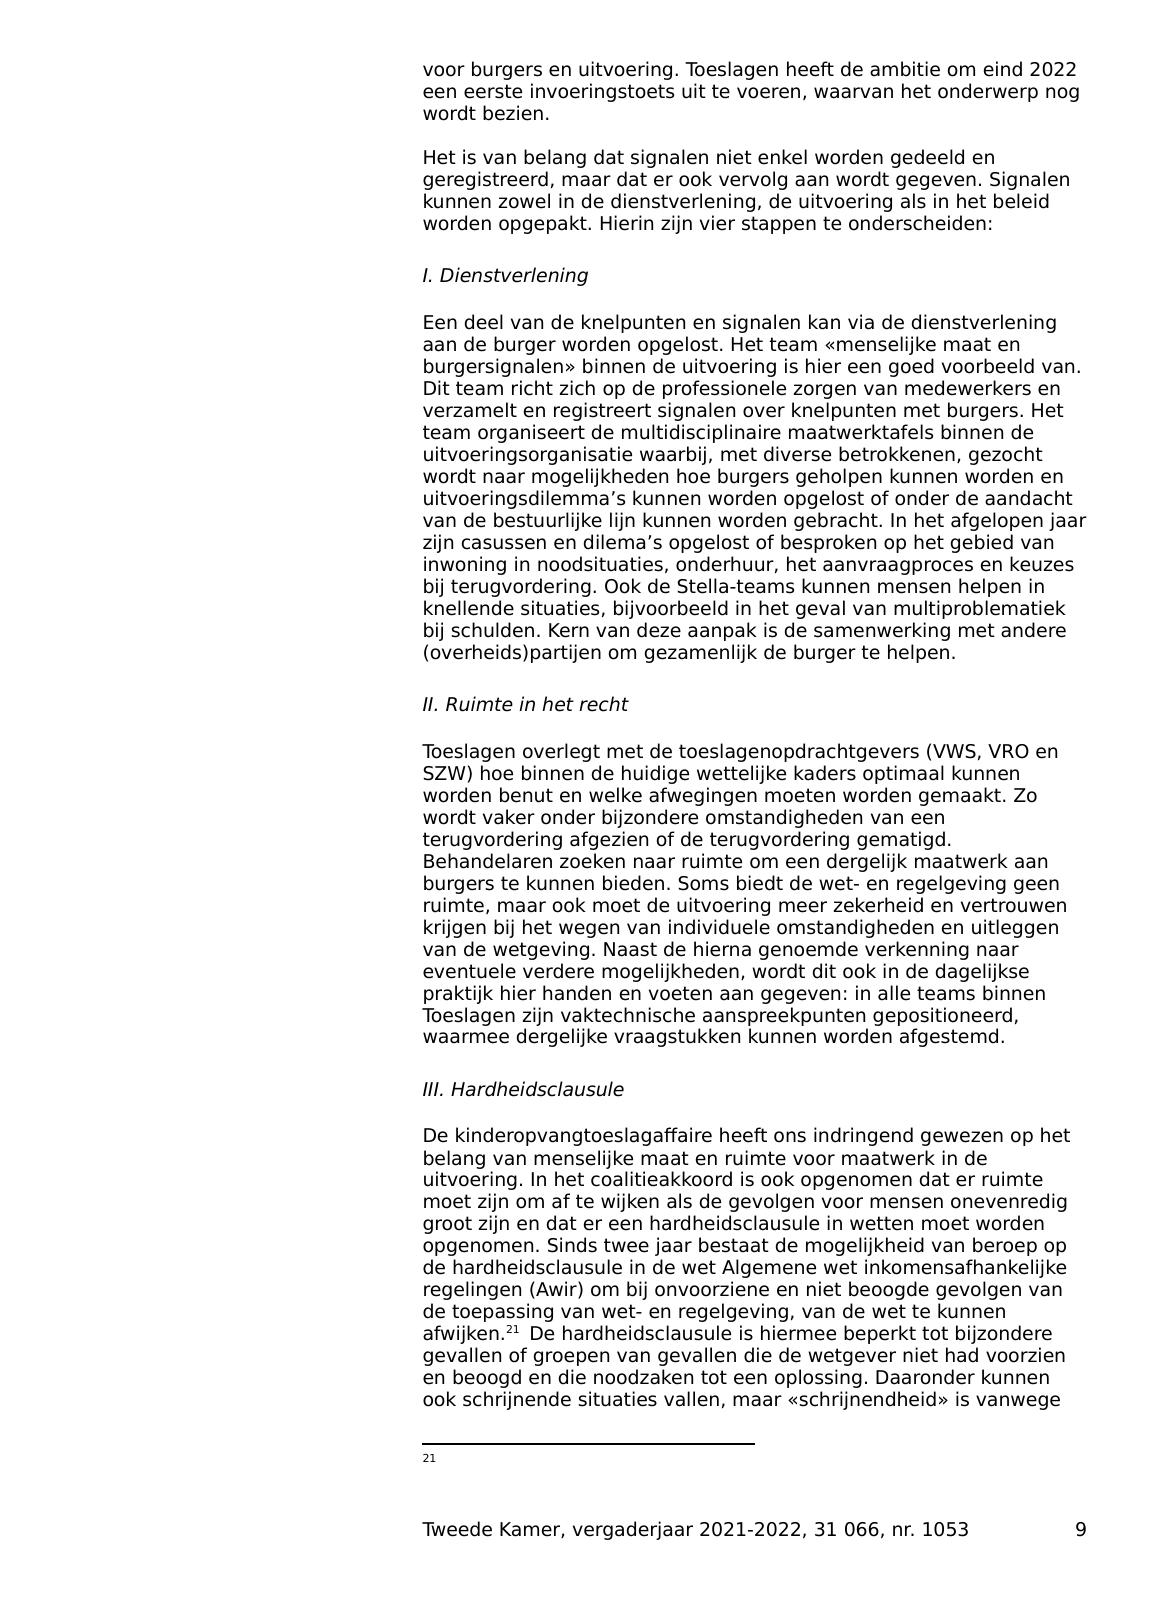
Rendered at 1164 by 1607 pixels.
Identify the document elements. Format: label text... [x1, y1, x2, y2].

text De kinderopvangtoeslagaffaire heeft ons indringend gewezen op het belang van menselijke maat en ruimte voor maatwerk in de uitvoering. In het coalitieakkoord is ook opgenomen dat er ruimte moet zijn om af te wijken als de gevolgen voor mensen onevenredig groot zijn en dat er een hardheidsclausule in wetten moet worden opgenomen. Sinds twee jaar bestaat de mogelijkheid van beroep op de hardheidsclausule in de wet Algemene wet inkomensafhankelijke regelingen (Awir) om bij onvoorziene en niet beoogde gevolgen van de toepassing van wet- en regelgeving, van de wet te kunnen afwijken. De hardheidsclausule is hiermee beperkt tot bijzondere gevallen of groepen van gevallen die de wetgever niet had voorzien en beoogd en die noodzaken tot een oplossing. Daaronder kunnen ook schrijnende situaties vallen, maar «schrijnendheid» is vanwege [422, 1125, 1087, 1411]
text Een deel van de knelpunten en signalen kan via de dienstverlening aan de burger worden opgelost. Het team «menselijke maat en burgersignalen» binnen de uitvoering is hier een goed voorbeeld van. Dit team richt zich op de professionele zorgen van medewerkers en verzamelt en registreert signalen over knelpunten met burgers. Het team organiseert de multidisciplinaire maatwerktafels binnen de uitvoeringsorganisatie waarbij, met diverse betrokkenen, gezocht wordt naar mogelijkheden hoe burgers geholpen kunnen worden en uitvoeringsdilemma’s kunnen worden opgelost of onder de aandacht van de bestuurlijke lijn kunnen worden gebracht. In het afgelopen jaar zijn casussen en dilema’s opgelost of besproken op het gebied van inwoning in noodsituaties, onderhuur, het aanvraagproces en keuzes bij terugvordering. Ook de Stella-teams kunnen mensen helpen in knellende situaties, bijvoorbeeld in het geval van multiproblematiek bij schulden. Kern van deze aanpak is de samenwerking met andere (overheids)partijen om gezamenlijk de burger te helpen. [422, 312, 1087, 664]
text Het is van belang dat signalen niet enkel worden gedeeld en geregistreerd, maar dat er ook vervolg aan wordt gegeven. Signalen kunnen zowel in de dienstverlening, de uitvoering als in het beleid worden opgepakt. Hierin zijn vier stappen te onderscheiden: [422, 147, 1087, 235]
text Toeslagen overlegt met de toeslagenopdrachtgevers (VWS, VRO en SZW) hoe binnen de huidige wettelijke kaders optimaal kunnen worden benut en welke afwegingen moeten worden gemaakt. Zo wordt vaker onder bijzondere omstandigheden van een terugvordering afgezien of de terugvordering gematigd. Behandelaren zoeken naar ruimte om een dergelijk maatwerk aan burgers te kunnen bieden. Soms biedt de wet- en regelgeving geen ruimte, maar ook moet de uitvoering meer zekerheid en vertrouwen krijgen bij het wegen van individuele omstandigheden en uitleggen van de wetgeving. Naast de hierna genoemde verkenning naar eventuele verdere mogelijkheden, wordt dit ook in de dagelijkse praktijk hier handen en voeten aan gegeven: in alle teams binnen Toeslagen zijn vaktechnische aanspreekpunten gepositioneerd, waarmee dergelijke vraagstukken kunnen worden afgestemd. [422, 741, 1087, 1048]
subtitle III. Hardheidsclausule [422, 1078, 1087, 1100]
text voor burgers en uitvoering. Toeslagen heeft de ambitie om eind 2022 een eerste invoeringstoets uit te voeren, waarvan het onderwerp nog wordt bezien. [422, 59, 1087, 125]
subtitle II. Ruimte in het recht [422, 694, 1087, 716]
subtitle I. Dienstverlening [422, 265, 1087, 287]
